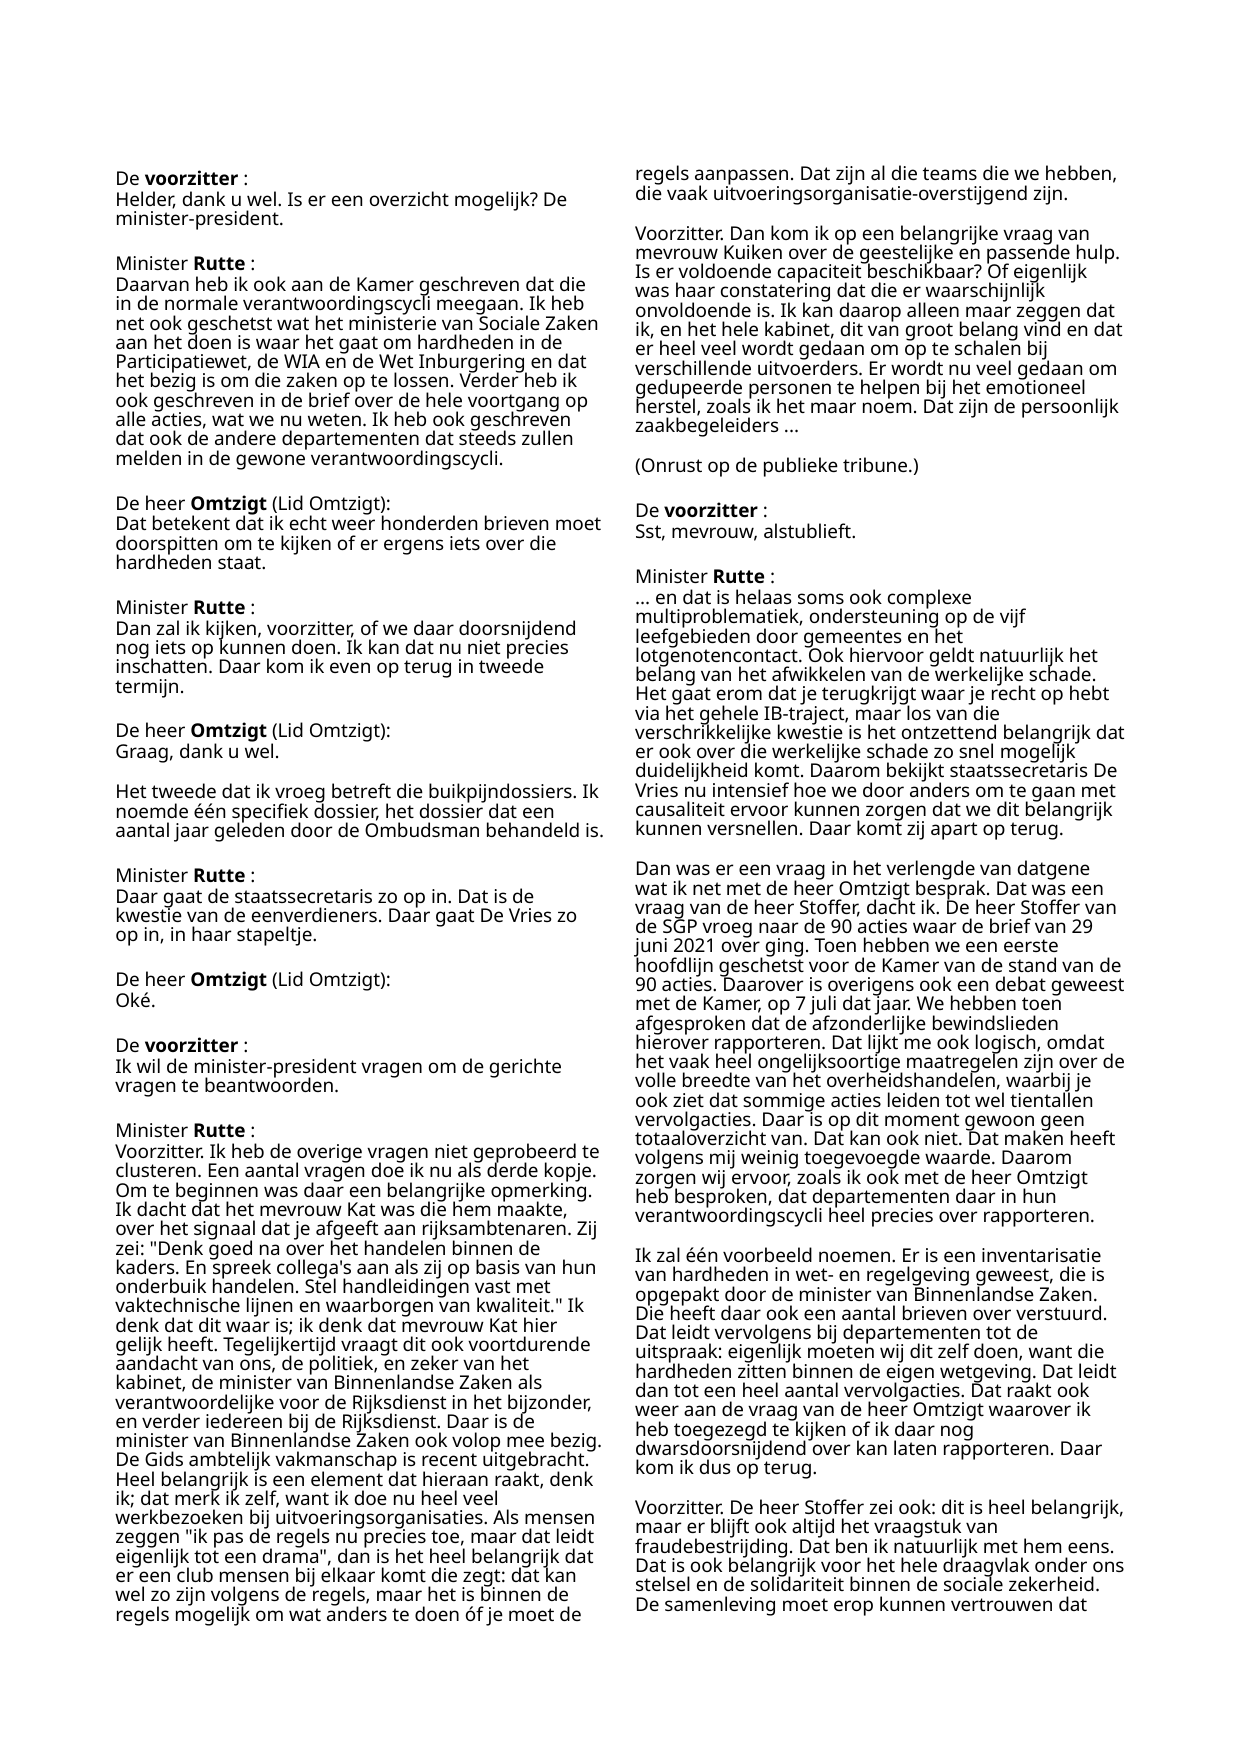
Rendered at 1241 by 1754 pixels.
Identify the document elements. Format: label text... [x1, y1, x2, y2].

text Voorzitter. Dan kom ik op een belangrijke vraag van mevrouw Kuiken over de geestelijke en passende hulp. Is er voldoende capaciteit beschikbaar? Of eigenlijk was haar constatering dat die er waarschijnlijk onvoldoende is. Ik kan daarop alleen maar zeggen dat ik, en het hele kabinet, dit van groot belang vind en dat er heel veel wordt gedaan om op te schalen bij verschillende uitvoerders. Er wordt nu veel gedaan om gedupeerde personen te helpen bij het emotioneel herstel, zoals ik het maar noem. Dat zijn de persoonlijk zaakbegeleiders ... [635, 224, 1125, 437]
text Daar gaat de staatssecretaris zo op in. Dat is de kwestie van de eenverdieners. Daar gaat De Vries zo op in, in haar stapeltje. [115, 888, 605, 946]
text De voorzitter : [115, 165, 605, 191]
text Sst, mevrouw, alstublieft. [635, 523, 1125, 542]
text Daarvan heb ik ook aan de Kamer geschreven dat die in de normale verantwoordingscycli meegaan. Ik heb net ook geschetst wat het ministerie van Sociale Zaken aan het doen is waar het gaat om hardheden in de Participatiewet, de WIA en de Wet Inburgering en dat het bezig is om die zaken op te lossen. Verder heb ik ook geschreven in de brief over de hele voortgang op alle acties, wat we nu weten. Ik heb ook geschreven dat ook de andere departementen dat steeds zullen melden in de gewone verantwoordingscycli. [115, 276, 605, 469]
text De heer Omtzigt (Lid Omtzigt): [115, 966, 605, 992]
text ... en dat is helaas soms ook complexe multiproblematiek, ondersteuning op de vijf leefgebieden door gemeentes en het lotgenotencontact. Ook hiervoor geldt natuurlijk het belang van het afwikkelen van de werkelijke schade. Het gaat erom dat je terugkrijgt waar je recht op hebt via het gehele IB-traject, maar los van die verschrikkelijke kwestie is het ontzettend belangrijk dat er ook over die werkelijke schade zo snel mogelijk duidelijkheid komt. Daarom bekijkt staatssecretaris De Vries nu intensief hoe we door anders om te gaan met causaliteit ervoor kunnen zorgen dat we dit belangrijk kunnen versnellen. Daar komt zij apart op terug. [635, 589, 1125, 839]
text De voorzitter : [115, 1032, 605, 1058]
text Minister Rutte : [115, 594, 605, 620]
text Ik zal één voorbeeld noemen. Er is een inventarisatie van hardheden in wet- en regelgeving geweest, die is opgepakt door de minister van Binnenlandse Zaken. Die heeft daar ook een aantal brieven over verstuurd. Dat leidt vervolgens bij departementen tot de uitspraak: eigenlijk moeten wij dit zelf doen, want die hardheden zitten binnen de eigen wetgeving. Dat leidt dan tot een heel aantal vervolgacties. Dat raakt ook weer aan de vraag van de heer Omtzigt waarover ik heb toegezegd te kijken of ik daar nog dwarsdoorsnijdend over kan laten rapporteren. Daar kom ik dus op terug. [635, 1247, 1125, 1478]
text De voorzitter : [635, 497, 1125, 523]
text Voorzitter. De heer Stoffer zei ook: dit is heel belangrijk, maar er blijft ook altijd het vraagstuk van fraudebestrijding. Dat ben ik natuurlijk met hem eens. Dat is ook belangrijk voor het hele draagvlak onder ons stelsel en de solidariteit binnen de sociale zekerheid. De samenleving moet erop kunnen vertrouwen dat [635, 1499, 1125, 1615]
text Minister Rutte : [115, 250, 605, 276]
text De heer Omtzigt (Lid Omtzigt): [115, 718, 605, 743]
text Voorzitter. Ik heb de overige vragen niet geprobeerd te clusteren. Een aantal vragen doe ik nu als derde kopje. Om te beginnen was daar een belangrijke opmerking. Ik dacht dat het mevrouw Kat was die hem maakte, over het signaal dat je afgeeft aan rijksambtenaren. Zij zei: "Denk goed na over het handelen binnen de kaders. En spreek collega's aan als zij op basis van hun onderbuik handelen. Stel handleidingen vast met vaktechnische lijnen en waarborgen van kwaliteit." Ik denk dat dit waar is; ik denk dat mevrouw Kat hier gelijk heeft. Tegelijkertijd vraagt dit ook voortdurende aandacht van ons, de politiek, en zeker van het kabinet, de minister van Binnenlandse Zaken als verantwoordelijke voor de Rijksdienst in het bijzonder, en verder iedereen bij de Rijksdienst. Daar is de minister van Binnenlandse Zaken ook volop mee bezig. De Gids ambtelijk vakmanschap is recent uitgebracht. Heel belangrijk is een element dat hieraan raakt, denk ik; dat merk ik zelf, want ik doe nu heel veel werkbezoeken bij uitvoeringsorganisaties. Als mensen zeggen "ik pas de regels nu precies toe, maar dat leidt eigenlijk tot een drama", dan is het heel belangrijk dat er een club mensen bij elkaar komt die zegt: dat kan wel zo zijn volgens de regels, maar het is binnen de regels mogelijk om wat anders te doen óf je moet de [115, 1143, 605, 1625]
text Dan was er een vraag in het verlengde van datgene wat ik net met de heer Omtzigt besprak. Dat was een vraag van de heer Stoffer, dacht ik. De heer Stoffer van de SGP vroeg naar de 90 acties waar de brief van 29 juni 2021 over ging. Toen hebben we een eerste hoofdlijn geschetst voor de Kamer van de stand van de 90 acties. Daarover is overigens ook een debat geweest met de Kamer, op 7 juli dat jaar. We hebben toen afgesproken dat de afzonderlijke bewindslieden hierover rapporteren. Dat lijkt me ook logisch, omdat het vaak heel ongelijksoortige maatregelen zijn over de volle breedte van het overheidshandelen, waarbij je ook ziet dat sommige acties leiden tot wel tientallen vervolgacties. Daar is op dit moment gewoon geen totaaloverzicht van. Dat kan ook niet. Dat maken heeft volgens mij weinig toegevoegde waarde. Daarom zorgen wij ervoor, zoals ik ook met de heer Omtzigt heb besproken, dat departementen daar in hun verantwoordingscycli heel precies over rapporteren. [635, 860, 1125, 1226]
text Minister Rutte : [115, 1117, 605, 1143]
text De heer Omtzigt (Lid Omtzigt): [115, 490, 605, 515]
text Minister Rutte : [635, 563, 1125, 589]
text Dan zal ik kijken, voorzitter, of we daar doorsnijdend nog iets op kunnen doen. Ik kan dat nu niet precies inschatten. Daar kom ik even op terug in tweede termijn. [115, 620, 605, 697]
text Het tweede dat ik vroeg betreft die buikpijndossiers. Ik noemde één specifiek dossier, het dossier dat een aantal jaar geleden door de Ombudsman behandeld is. [115, 783, 605, 841]
text Dat betekent dat ik echt weer honderden brieven moet doorspitten om te kijken of er ergens iets over die hardheden staat. [115, 515, 605, 573]
text Ik wil de minister-president vragen om de gerichte vragen te beantwoorden. [115, 1058, 605, 1097]
text (Onrust op de publieke tribune.) [635, 457, 1125, 477]
text Graag, dank u wel. [115, 743, 605, 763]
text Helder, dank u wel. Is er een overzicht mogelijk? De minister-president. [115, 191, 605, 229]
text Minister Rutte : [115, 862, 605, 888]
text regels aanpassen. Dat zijn al die teams die we hebben, die vaak uitvoeringsorganisatie-overstijgend zijn. [635, 165, 1125, 204]
text Oké. [115, 992, 605, 1011]
